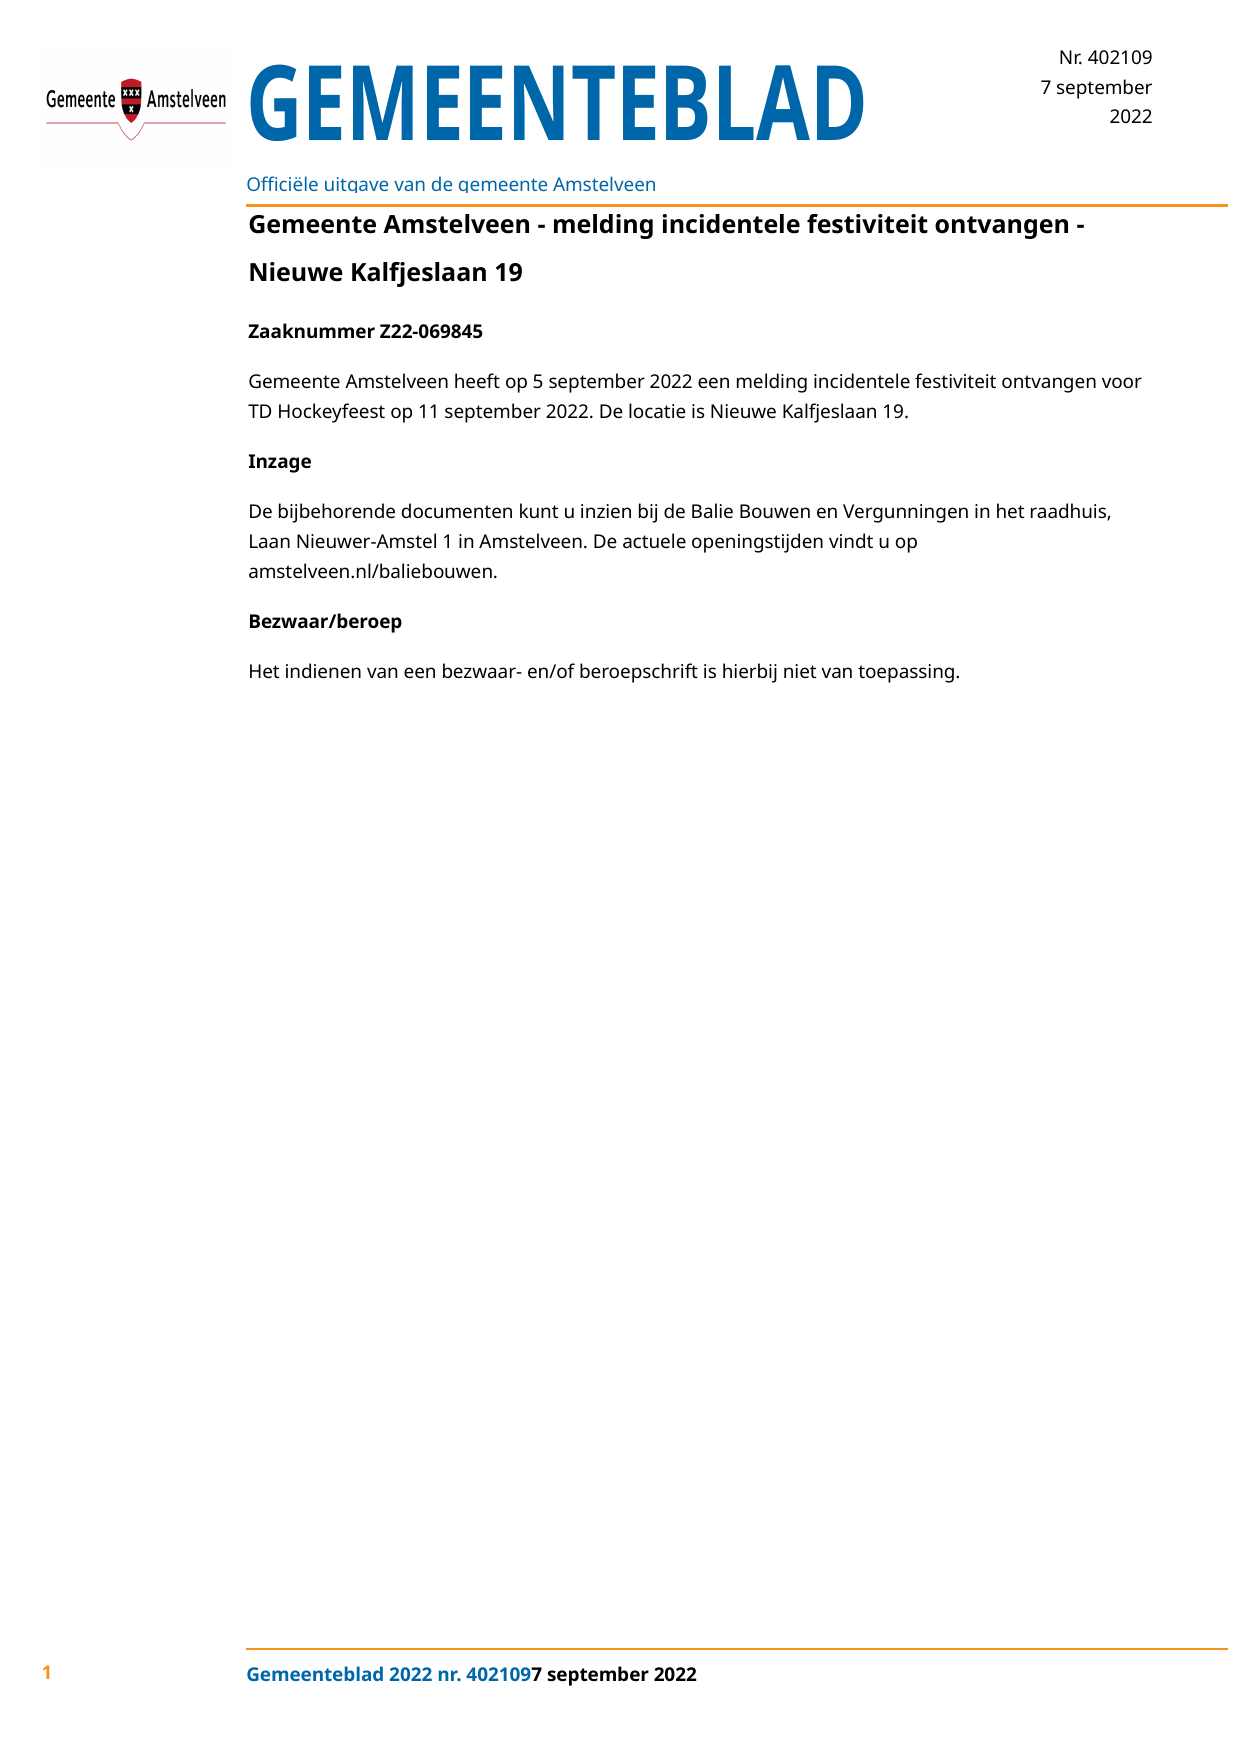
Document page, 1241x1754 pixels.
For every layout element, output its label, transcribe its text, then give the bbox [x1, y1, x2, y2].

text Bezwaar/beroep [248, 608, 1152, 634]
picture [41, 47, 231, 172]
text Het indienen van een bezwaar- en/of beroepschrift is hierbij niet van toepassing. [248, 659, 1152, 684]
text Gemeente Amstelveen heeft op 5 september 2022 een melding incidentele festiviteit ontvangen voor TD Hockeyfeest op 11 september 2022. De locatie is Nieuwe Kalfjeslaan 19. [248, 368, 1152, 424]
text De bijbehorende documenten kunt u inzien bij de Balie Bouwen en Vergunningen in het raadhuis, Laan Nieuwer-Amstel 1 in Amstelveen. De actuele openingstijden vindt u op amstelveen.nl/baliebouwen. [248, 499, 1152, 584]
text Inzage [248, 448, 1152, 474]
text Zaaknummer Z22-069845 [248, 318, 1152, 344]
text Gemeente Amstelveen - melding incidentele festiviteit ontvangen - Nieuwe Kalfjeslaan 19 [248, 207, 1152, 288]
